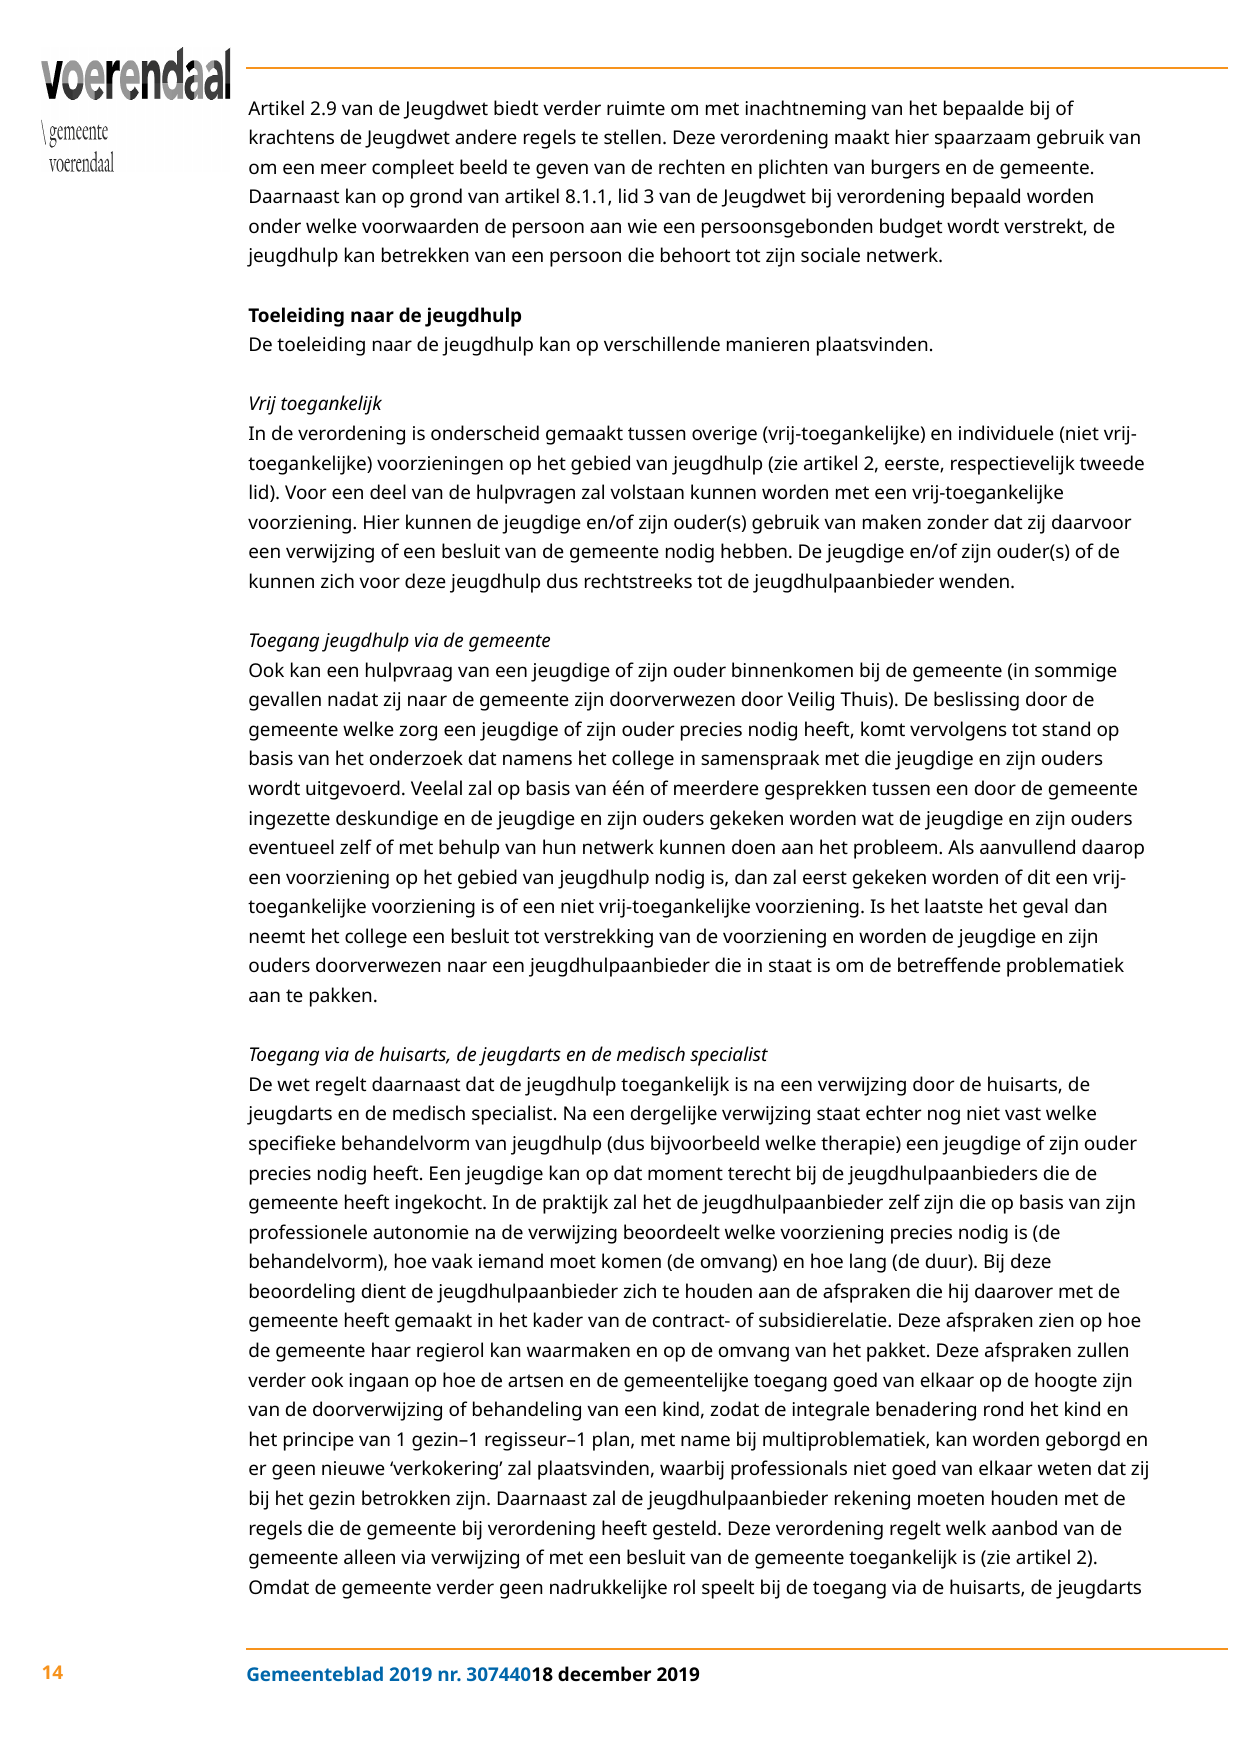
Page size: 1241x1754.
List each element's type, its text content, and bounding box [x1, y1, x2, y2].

text Vrij toegankelijk [248, 391, 1152, 416]
text Artikel 2.9 van de Jeugdwet biedt verder ruimte om met inachtneming van het bepaalde bij of krachtens de Jeugdwet andere regels te stellen. Deze verordening maakt hier spaarzaam gebruik van om een meer compleet beeld te geven van de rechten en plichten van burgers en de gemeente. Daarnaast kan op grond van artikel 8.1.1, lid 3 van de Jeugdwet bij verordening bepaald worden onder welke voorwaarden de persoon aan wie een persoonsgebonden budget wordt verstrekt, de jeugdhulp kan betrekken van een persoon die behoort tot zijn sociale netwerk. [248, 95, 1152, 268]
text Toegang via de huisarts, de jeugdarts en de medisch specialist [248, 1041, 1152, 1067]
text Toegang jeugdhulp via de gemeente [248, 627, 1152, 653]
picture [41, 47, 231, 172]
text De toeleiding naar de jeugdhulp kan op verschillende manieren plaatsvinden. [248, 331, 1152, 357]
text Ook kan een hulpvraag van een jeugdige of zijn ouder binnenkomen bij de gemeente (in sommige gevallen nadat zij naar de gemeente zijn doorverwezen door Veilig Thuis). De beslissing door de gemeente welke zorg een jeugdige of zijn ouder precies nodig heeft, komt vervolgens tot stand op basis van het onderzoek dat namens het college in samenspraak met die jeugdige en zijn ouders wordt uitgevoerd. Veelal zal op basis van één of meerdere gesprekken tussen een door de gemeente ingezette deskundige en de jeugdige en zijn ouders gekeken worden wat de jeugdige en zijn ouders eventueel zelf of met behulp van hun netwerk kunnen doen aan het probleem. Als aanvullend daarop een voorziening op het gebied van jeugdhulp nodig is, dan zal eerst gekeken worden of dit een vrij-toegankelijke voorziening is of een niet vrij-toegankelijke voorziening. Is het laatste het geval dan neemt het college een besluit tot verstrekking van de voorziening en worden de jeugdige en zijn ouders doorverwezen naar een jeugdhulpaanbieder die in staat is om de betreffende problematiek aan te pakken. [248, 657, 1152, 1008]
text De wet regelt daarnaast dat de jeugdhulp toegankelijk is na een verwijzing door de huisarts, de jeugdarts en de medisch specialist. Na een dergelijke verwijzing staat echter nog niet vast welke specifieke behandelvorm van jeugdhulp (dus bijvoorbeeld welke therapie) een jeugdige of zijn ouder precies nodig heeft. Een jeugdige kan op dat moment terecht bij de jeugdhulpaanbieders die de gemeente heeft ingekocht. In de praktijk zal het de jeugdhulpaanbieder zelf zijn die op basis van zijn professionele autonomie na de verwijzing beoordeelt welke voorziening precies nodig is (de behandelvorm), hoe vaak iemand moet komen (de omvang) en hoe lang (de duur). Bij deze beoordeling dient de jeugdhulpaanbieder zich te houden aan de afspraken die hij daarover met de gemeente heeft gemaakt in het kader van de contract- of subsidierelatie. Deze afspraken zien op hoe de gemeente haar regierol kan waarmaken en op de omvang van het pakket. Deze afspraken zullen verder ook ingaan op hoe de artsen en de gemeentelijke toegang goed van elkaar op de hoogte zijn van de doorverwijzing of behandeling van een kind, zodat de integrale benadering rond het kind en het principe van 1 gezin–1 regisseur–1 plan, met name bij multiproblematiek, kan worden geborgd en er geen nieuwe ‘verkokering’ zal plaatsvinden, waarbij professionals niet goed van elkaar weten dat zij bij het gezin betrokken zijn. Daarnaast zal de jeugdhulpaanbieder rekening moeten houden met de regels die de gemeente bij verordening heeft gesteld. Deze verordening regelt welk aanbod van de gemeente alleen via verwijzing of met een besluit van de gemeente toegankelijk is (zie artikel 2). Omdat de gemeente verder geen nadrukkelijke rol speelt bij de toegang via de huisarts, de jeugdarts [248, 1071, 1152, 1600]
text Toeleiding naar de jeugdhulp [248, 302, 1152, 328]
text In de verordening is onderscheid gemaakt tussen overige (vrij-toegankelijke) en individuele (niet vrij-toegankelijke) voorzieningen op het gebied van jeugdhulp (zie artikel 2, eerste, respectievelijk tweede lid). Voor een deel van de hulpvragen zal volstaan kunnen worden met een vrij-toegankelijke voorziening. Hier kunnen de jeugdige en/of zijn ouder(s) gebruik van maken zonder dat zij daarvoor een verwijzing of een besluit van de gemeente nodig hebben. De jeugdige en/of zijn ouder(s) of de kunnen zich voor deze jeugdhulp dus rechtstreeks tot de jeugdhulpaanbieder wenden. [248, 420, 1152, 594]
